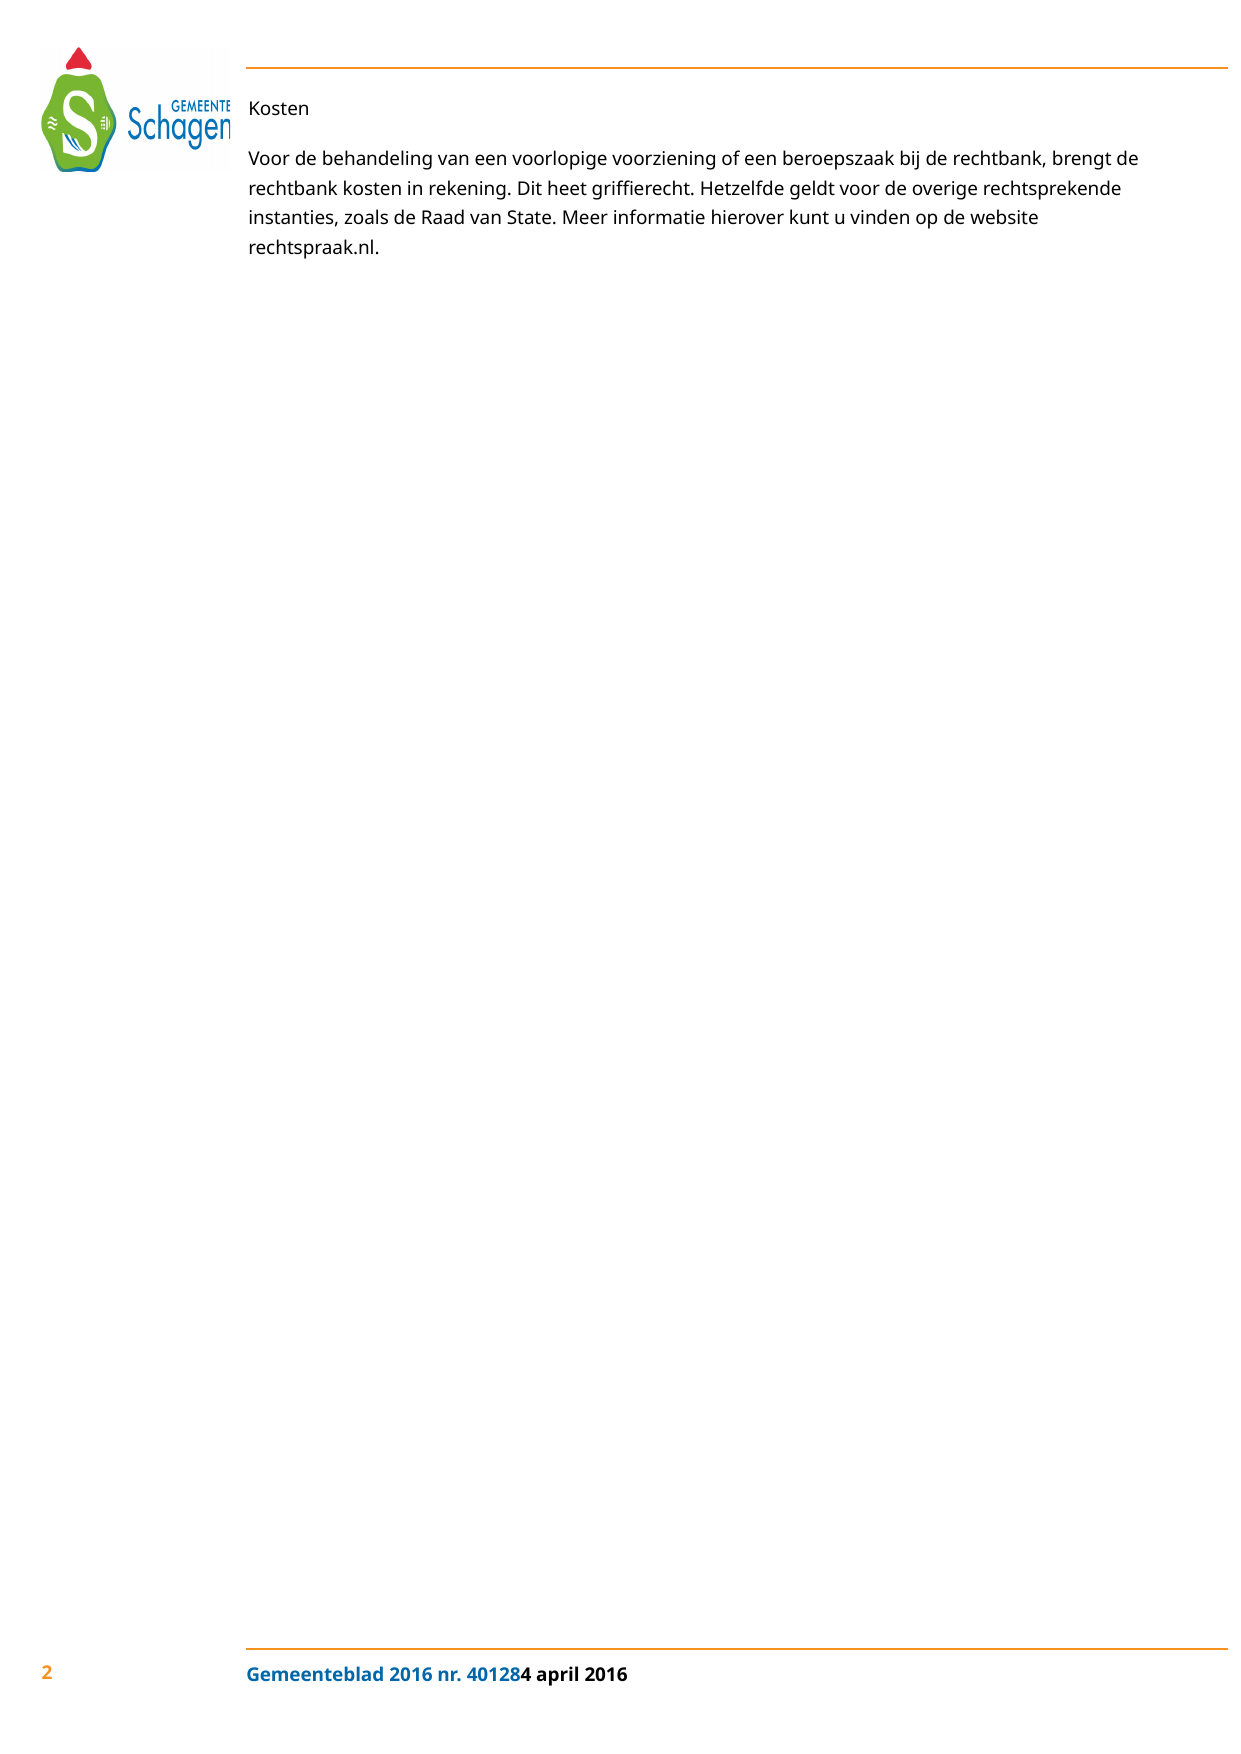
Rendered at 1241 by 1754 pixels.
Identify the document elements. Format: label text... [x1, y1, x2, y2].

text Kosten [248, 95, 1152, 121]
text Voor de behandeling van een voorlopige voorziening of een beroepszaak bij de rechtbank, brengt de rechtbank kosten in rekening. Dit heet griffierecht. Hetzelfde geldt voor de overige rechtsprekende instanties, zoals de Raad van State. Meer informatie hierover kunt u vinden op de website rechtspraak.nl. [248, 145, 1152, 260]
picture [41, 47, 231, 172]
